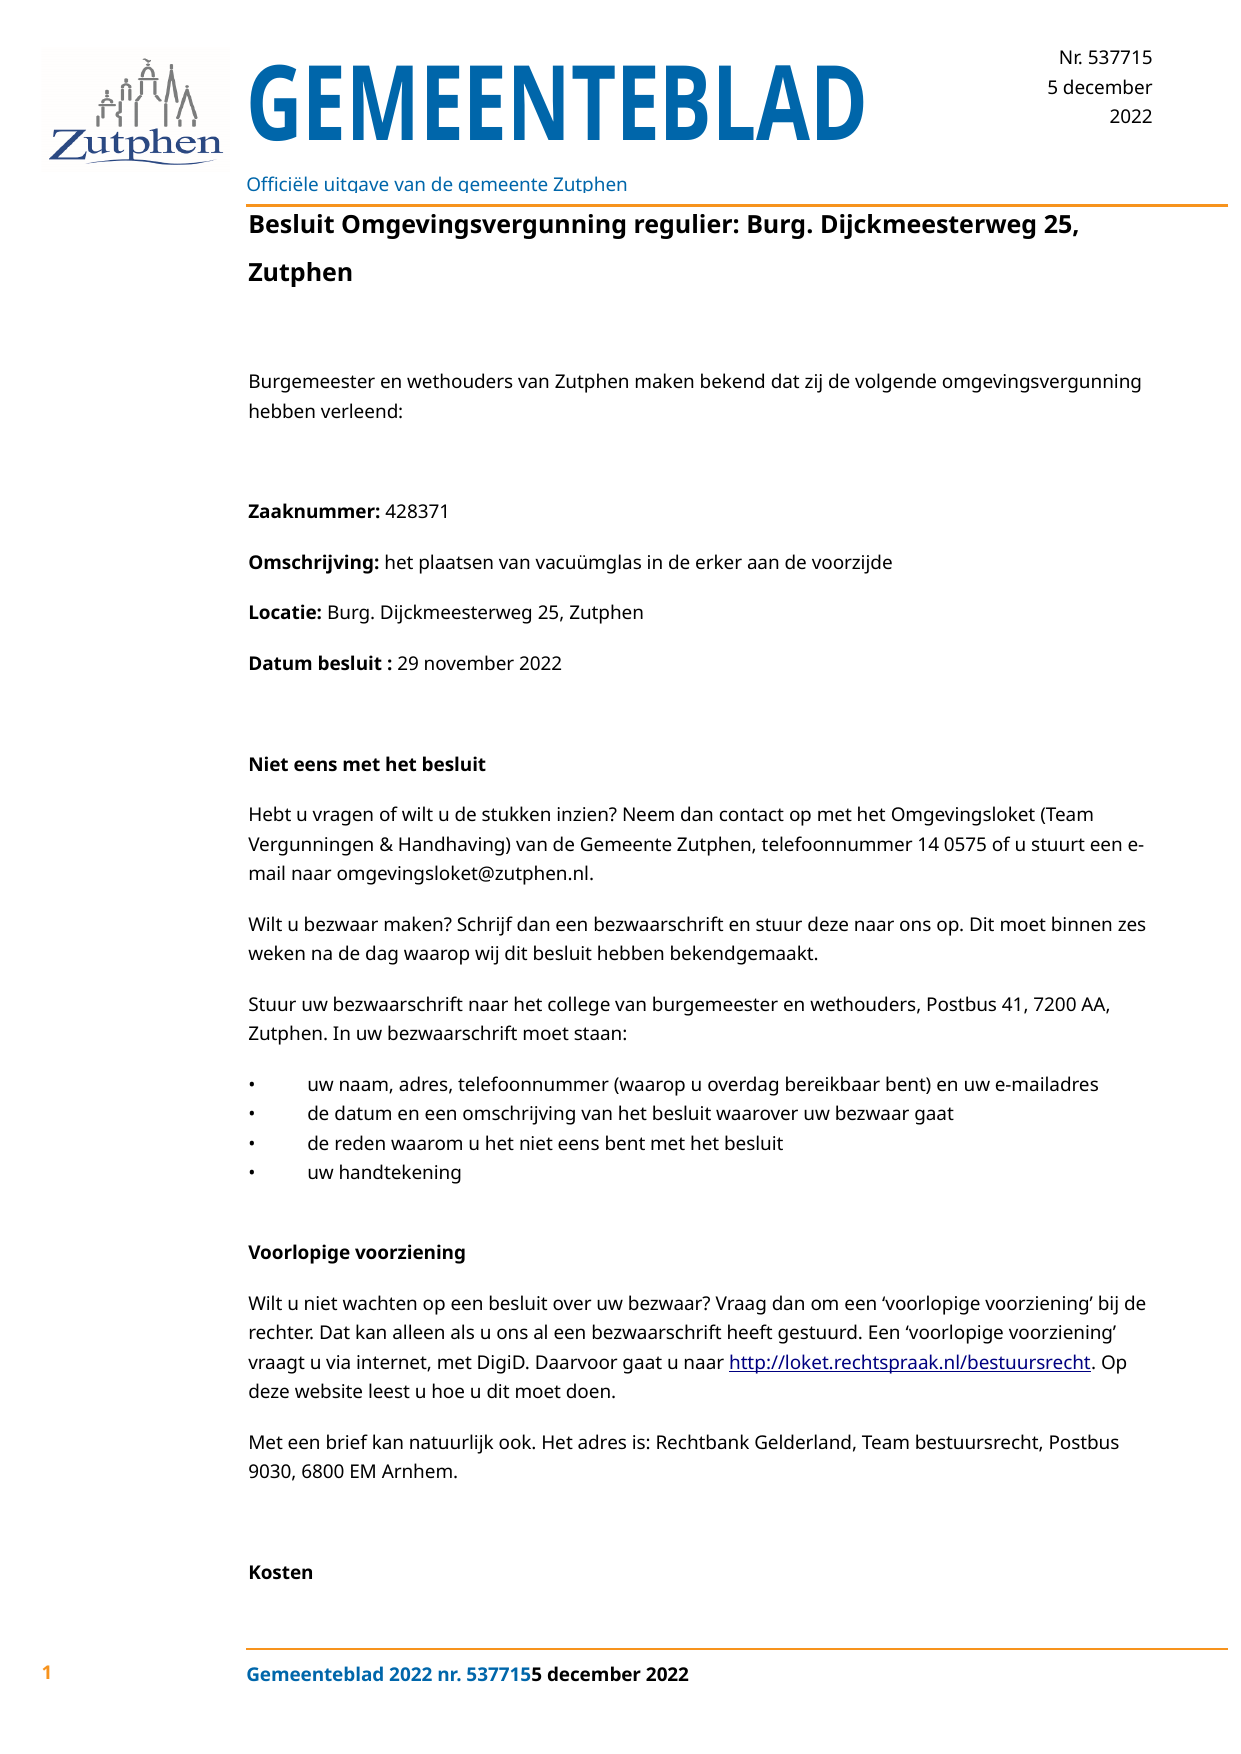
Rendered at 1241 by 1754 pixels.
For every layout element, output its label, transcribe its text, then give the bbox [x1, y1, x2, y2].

text Burgemeester en wethouders van Zutphen maken bekend dat zij de volgende omgevingsvergunning hebben verleend: [248, 368, 1152, 424]
text Wilt u niet wachten op een besluit over uw bezwaar? Vraag dan om een ‘voorlopige voorziening’ bij de rechter. Dat kan alleen als u ons al een bezwaarschrift heeft gestuurd. Een ‘voorlopige voorziening’ vraagt u via internet, met DigiD. Daarvoor gaat u naar http://loket.rechtspraak.nl/bestuursrecht. Op deze website leest u hoe u dit moet doen. [248, 1290, 1152, 1404]
text Voorlopige voorziening [248, 1239, 1152, 1265]
text Zaaknummer: 428371 [248, 499, 1152, 524]
picture [41, 47, 231, 172]
text Hebt u vragen of wilt u de stukken inzien? Neem dan contact op met het Omgevingsloket (Team Vergunningen & Handhaving) van de Gemeente Zutphen, telefoonnummer 14 0575 of u stuurt een e-mail naar omgevingsloket@zutphen.nl. [248, 801, 1152, 886]
text Stuur uw bezwaarschrift naar het college van burgemeester en wethouders, Postbus 41, 7200 AA, Zutphen. In uw bezwaarschrift moet staan: [248, 991, 1152, 1046]
list de datum en een omschrijving van het besluit waarover uw bezwaar gaat [248, 1100, 1152, 1126]
text Niet eens met het besluit [248, 751, 1152, 777]
text Locatie: Burg. Dijckmeesterweg 25, Zutphen [248, 599, 1152, 625]
text Met een brief kan natuurlijk ook. Het adres is: Rechtbank Gelderland, Team bestuursrecht, Postbus 9030, 6800 EM Arnhem. [248, 1429, 1152, 1484]
text Kosten [248, 1559, 1152, 1585]
list uw naam, adres, telefoonnummer (waarop u overdag bereikbaar bent) en uw e-mailadres [248, 1071, 1152, 1097]
list de reden waarom u het niet eens bent met het besluit [248, 1130, 1152, 1156]
text Datum besluit : 29 november 2022 [248, 650, 1152, 676]
text Besluit Omgevingsvergunning regulier: Burg. Dijckmeesterweg 25, Zutphen [248, 207, 1152, 288]
text Omschrijving: het plaatsen van vacuümglas in de erker aan de voorzijde [248, 549, 1152, 575]
text Wilt u bezwaar maken? Schrijf dan een bezwaarschrift en stuur deze naar ons op. Dit moet binnen zes weken na de dag waarop wij dit besluit hebben bekendgemaakt. [248, 911, 1152, 966]
list uw handtekening [248, 1159, 1152, 1185]
